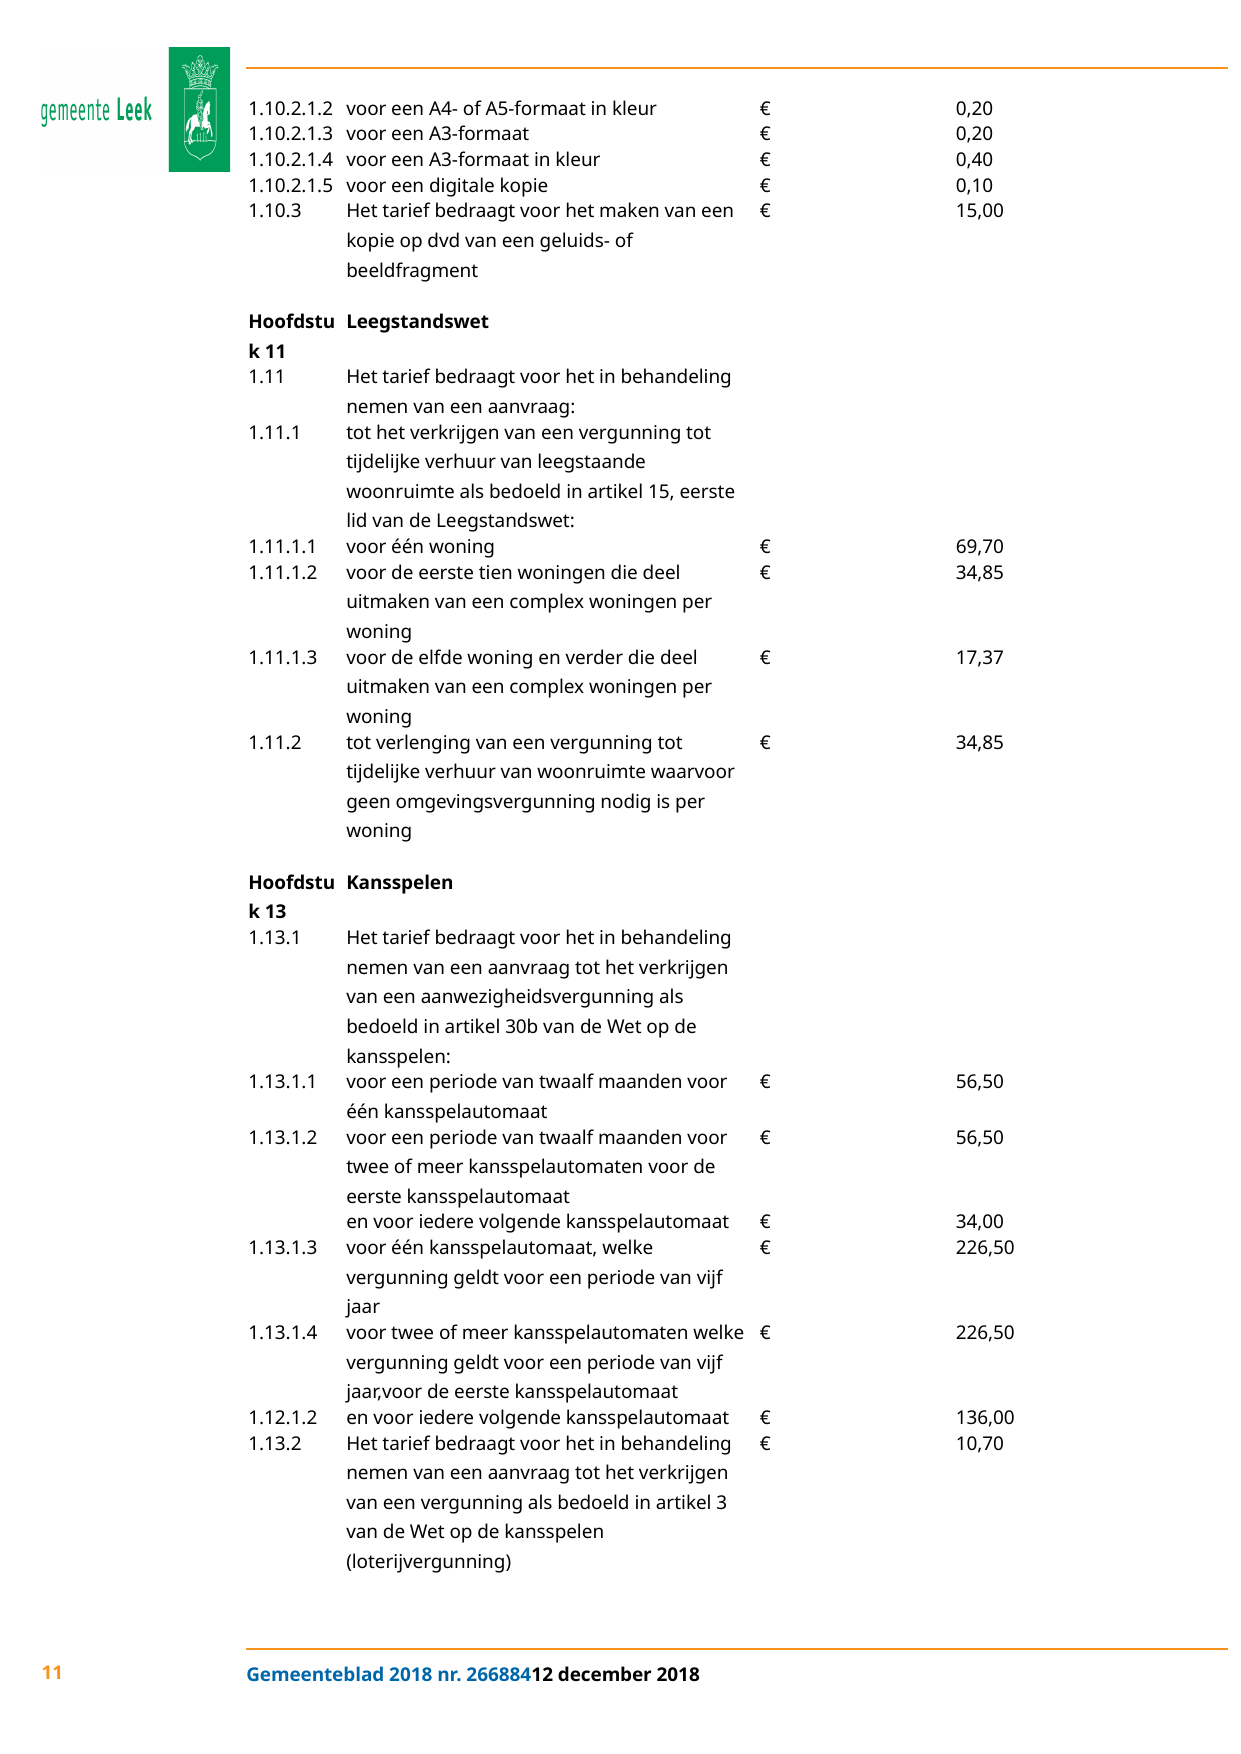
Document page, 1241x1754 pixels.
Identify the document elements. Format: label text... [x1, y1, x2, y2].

table_cell 1.13.1.4 [248, 1319, 346, 1404]
table_cell Het tarief bedraagt voor het maken van een kopie op dvd van een geluids- of beeldfragment [346, 198, 759, 283]
table_cell Leegstandswet [346, 308, 759, 364]
table_cell Het tarief bedraagt voor het in behandeling nemen van een aanvraag tot het verkrijgen van een vergunning als bedoeld in artikel 3 van de Wet op de kansspelen (loterijvergunning) [346, 1430, 759, 1574]
table_cell 1.13.2 [248, 1430, 346, 1574]
table_cell [760, 419, 956, 533]
table_cell 1.11.1.2 [248, 559, 346, 644]
table_cell 1.13.1.3 [248, 1235, 346, 1319]
table_cell [760, 364, 956, 419]
table_cell 0,40 [956, 146, 1152, 172]
table_cell voor een A3-formaat in kleur [346, 146, 759, 172]
table_cell € [760, 1124, 956, 1209]
table_cell 1.10.2.1.4 [248, 146, 346, 172]
table_cell 1.11.2 [248, 729, 346, 843]
table_cell [760, 844, 956, 869]
table_cell [248, 1574, 346, 1600]
table_cell [760, 925, 956, 1068]
table_cell tot het verkrijgen van een vergunning tot tijdelijke verhuur van leegstaande woonruimte als bedoeld in artikel 15, eerste lid van de Leegstandswet: [346, 419, 759, 533]
table_cell [956, 869, 1152, 924]
table_cell 17,37 [956, 644, 1152, 729]
table_cell 0,20 [956, 121, 1152, 146]
table_cell 1.13.1.1 [248, 1069, 346, 1124]
table_cell [248, 844, 346, 869]
table_cell Hoofdstuk 13 [248, 869, 346, 924]
table_cell € [760, 121, 956, 146]
table_cell voor een periode van twaalf maanden voor twee of meer kansspelautomaten voor de eerste kansspelautomaat [346, 1124, 759, 1209]
table_cell 56,50 [956, 1069, 1152, 1124]
table_cell 34,85 [956, 729, 1152, 843]
table_cell 1.13.1 [248, 925, 346, 1068]
table_cell [956, 419, 1152, 533]
table_cell € [760, 1319, 956, 1404]
table_cell 1.11.1 [248, 419, 346, 533]
table_cell [956, 308, 1152, 364]
table_cell 226,50 [956, 1319, 1152, 1404]
table_cell en voor iedere volgende kansspelautomaat [346, 1404, 759, 1430]
table_cell voor een periode van twaalf maanden voor één kansspelautomaat [346, 1069, 759, 1124]
table_cell [346, 844, 759, 869]
table_cell Het tarief bedraagt voor het in behandeling nemen van een aanvraag tot het verkrijgen van een aanwezigheidsvergunning als bedoeld in artikel 30b van de Wet op de kansspelen: [346, 925, 759, 1068]
table_cell [248, 283, 346, 308]
table_cell € [760, 1430, 956, 1574]
table_cell 136,00 [956, 1404, 1152, 1430]
table_cell voor twee of meer kansspelautomaten welke vergunning geldt voor een periode van vijf jaar,voor de eerste kansspelautomaat [346, 1319, 759, 1404]
table_cell 69,70 [956, 534, 1152, 559]
table_cell € [760, 172, 956, 198]
picture [41, 47, 231, 172]
table_cell [956, 844, 1152, 869]
table_cell Hoofdstuk 11 [248, 308, 346, 364]
table_cell voor één kansspelautomaat, welke vergunning geldt voor een periode van vijf jaar [346, 1235, 759, 1319]
table_cell [346, 283, 759, 308]
table_cell en voor iedere volgende kansspelautomaat [346, 1209, 759, 1234]
table_cell [248, 1209, 346, 1234]
table_cell Het tarief bedraagt voor het in behandeling nemen van een aanvraag: [346, 364, 759, 419]
table_cell [760, 1574, 956, 1600]
table_cell Kansspelen [346, 869, 759, 924]
table_cell 34,85 [956, 559, 1152, 644]
table_cell [760, 283, 956, 308]
table_cell 56,50 [956, 1124, 1152, 1209]
table_cell € [760, 1069, 956, 1124]
table_cell 0,20 [956, 95, 1152, 121]
table_cell voor een A4- of A5-formaat in kleur [346, 95, 759, 121]
table_cell 1.10.2.1.5 [248, 172, 346, 198]
table_cell € [760, 729, 956, 843]
table_cell [760, 869, 956, 924]
table_cell 1.10.3 [248, 198, 346, 283]
table_cell 226,50 [956, 1235, 1152, 1319]
table_cell 1.13.1.2 [248, 1124, 346, 1209]
table_cell [346, 1574, 759, 1600]
table_cell 34,00 [956, 1209, 1152, 1234]
table_cell voor een A3-formaat [346, 121, 759, 146]
table_cell € [760, 1209, 956, 1234]
table_cell tot verlenging van een vergunning tot tijdelijke verhuur van woonruimte waarvoor geen omgevingsvergunning nodig is per woning [346, 729, 759, 843]
table_cell [956, 283, 1152, 308]
table_cell voor één woning [346, 534, 759, 559]
table_cell € [760, 644, 956, 729]
table_cell € [760, 146, 956, 172]
table_cell voor de eerste tien woningen die deel uitmaken van een complex woningen per woning [346, 559, 759, 644]
table_cell [956, 364, 1152, 419]
table_cell € [760, 1404, 956, 1430]
table_cell 15,00 [956, 198, 1152, 283]
table_cell € [760, 1235, 956, 1319]
table_cell € [760, 198, 956, 283]
table_cell 0,10 [956, 172, 1152, 198]
table_cell 1.10.2.1.3 [248, 121, 346, 146]
table_cell [760, 308, 956, 364]
table_cell [956, 1574, 1152, 1600]
table_cell 1.11.1.3 [248, 644, 346, 729]
table_cell € [760, 95, 956, 121]
table_cell 1.11.1.1 [248, 534, 346, 559]
table_cell € [760, 559, 956, 644]
table_cell 1.12.1.2 [248, 1404, 346, 1430]
table_cell 10,70 [956, 1430, 1152, 1574]
table_cell voor een digitale kopie [346, 172, 759, 198]
table_cell [956, 925, 1152, 1068]
table_cell 1.11 [248, 364, 346, 419]
table_cell voor de elfde woning en verder die deel uitmaken van een complex woningen per woning [346, 644, 759, 729]
table_cell 1.10.2.1.2 [248, 95, 346, 121]
table_cell € [760, 534, 956, 559]
